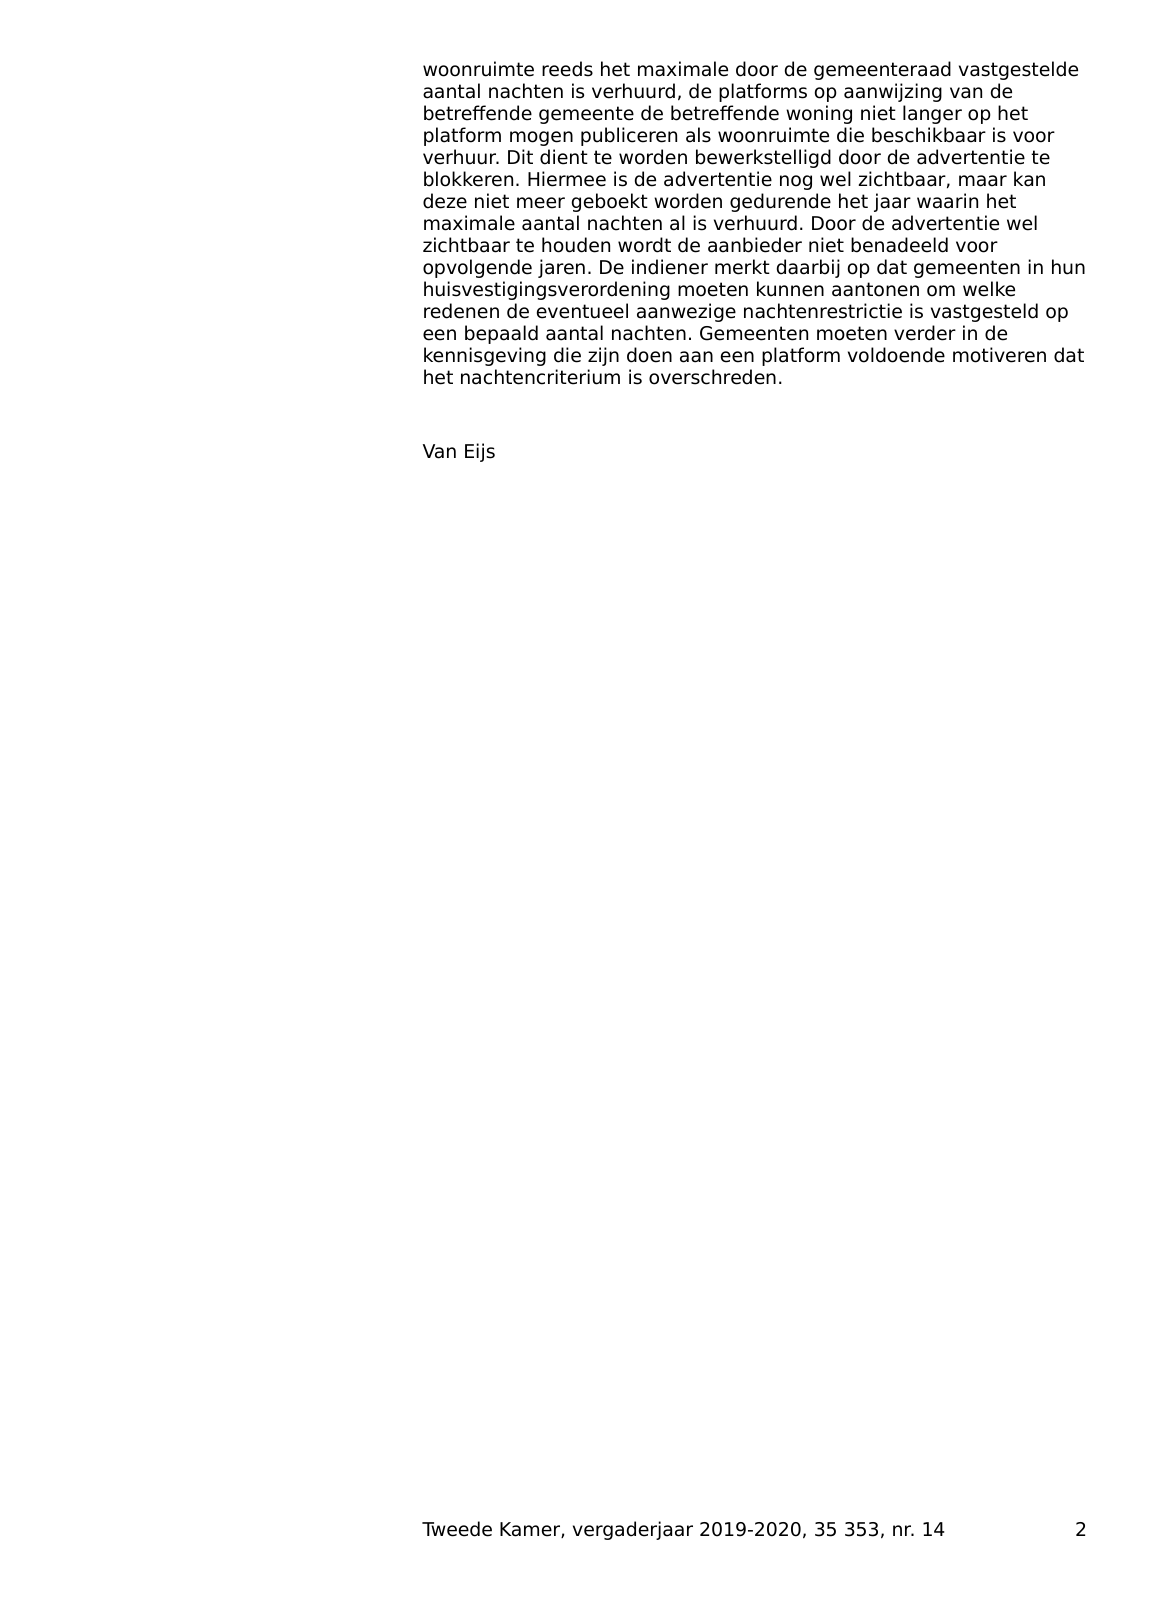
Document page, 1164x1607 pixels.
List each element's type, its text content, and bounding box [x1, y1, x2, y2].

text woonruimte reeds het maximale door de gemeenteraad vastgestelde aantal nachten is verhuurd, de platforms op aanwijzing van de betreffende gemeente de betreffende woning niet langer op het platform mogen publiceren als woonruimte die beschikbaar is voor verhuur. Dit dient te worden bewerkstelligd door de advertentie te blokkeren. Hiermee is de advertentie nog wel zichtbaar, maar kan deze niet meer geboekt worden gedurende het jaar waarin het maximale aantal nachten al is verhuurd. Door de advertentie wel zichtbaar te houden wordt de aanbieder niet benadeeld voor opvolgende jaren. De indiener merkt daarbij op dat gemeenten in hun huisvestigingsverordening moeten kunnen aantonen om welke redenen de eventueel aanwezige nachtenrestrictie is vastgesteld op een bepaald aantal nachten. Gemeenten moeten verder in de kennisgeving die zijn doen aan een platform voldoende motiveren dat het nachtencriterium is overschreden. [422, 59, 1087, 389]
text Van Eijs [422, 419, 1087, 463]
